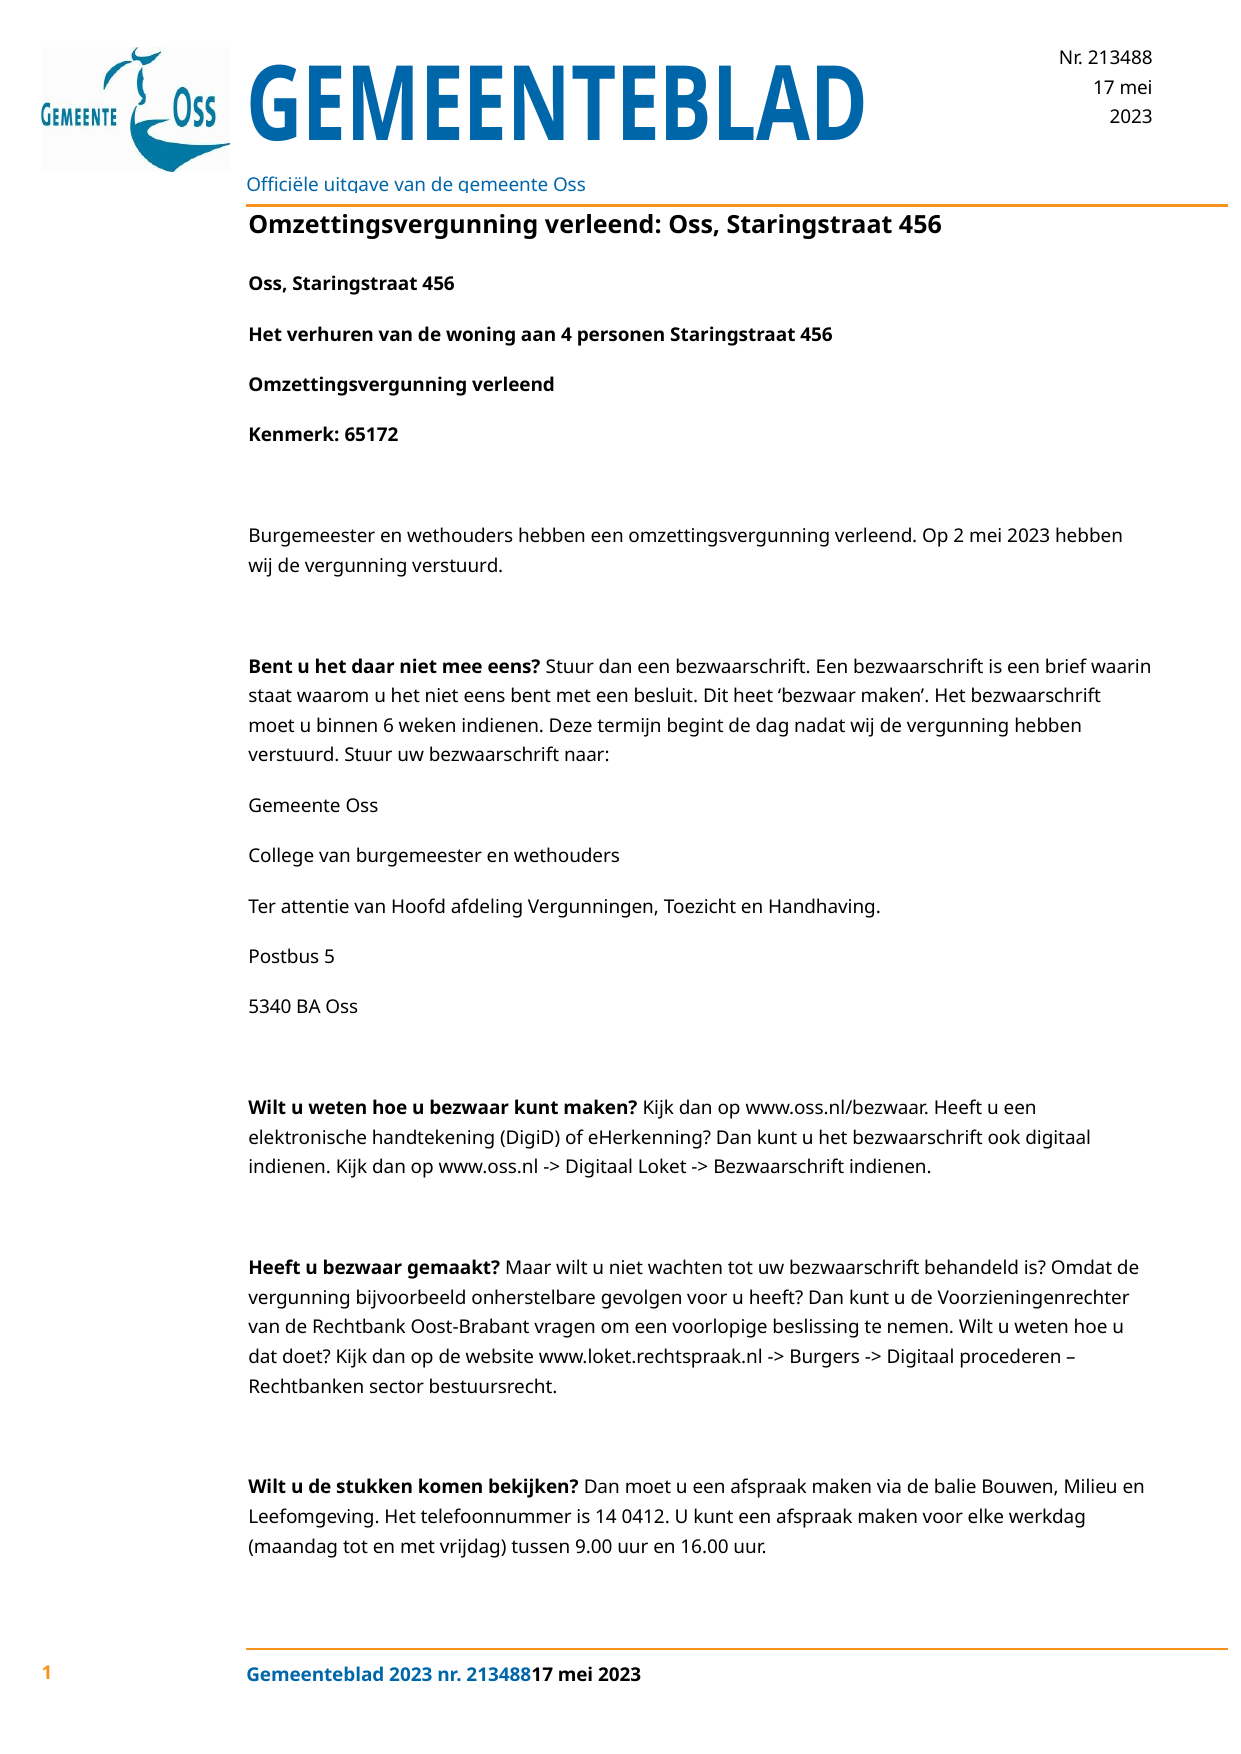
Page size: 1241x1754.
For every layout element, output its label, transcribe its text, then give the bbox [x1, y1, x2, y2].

text Oss, Staringstraat 456 [248, 270, 1152, 296]
text Het verhuren van de woning aan 4 personen Staringstraat 456 [248, 321, 1152, 346]
text Wilt u de stukken komen bekijken? Dan moet u een afspraak maken via de balie Bouwen, Milieu en Leefomgeving. Het telefoonnummer is 14 0412. U kunt een afspraak maken voor elke werkdag (maandag tot en met vrijdag) tussen 9.00 uur en 16.00 uur. [248, 1474, 1152, 1558]
text Kenmerk: 65172 [248, 422, 1152, 447]
text Gemeente Oss [248, 792, 1152, 818]
text Burgemeester en wethouders hebben een omzettingsvergunning verleend. Op 2 mei 2023 hebben wij de vergunning verstuurd. [248, 522, 1152, 578]
text Heeft u bezwaar gemaakt? Maar wilt u niet wachten tot uw bezwaarschrift behandeld is? Omdat de vergunning bijvoorbeeld onherstelbare gevolgen voor u heeft? Dan kunt u de Voorzieningenrechter van de Rechtbank Oost-Brabant vragen om een voorlopige beslissing te nemen. Wilt u weten hoe u dat doet? Kijk dan op de website www.loket.rechtspraak.nl -> Burgers -> Digitaal procederen – Rechtbanken sector bestuursrecht. [248, 1254, 1152, 1398]
text College van burgemeester en wethouders [248, 842, 1152, 868]
text Wilt u weten hoe u bezwaar kunt maken? Kijk dan op www.oss.nl/bezwaar. Heeft u een elektronische handtekening (DigiD) of eHerkenning? Dan kunt u het bezwaarschrift ook digitaal indienen. Kijk dan op www.oss.nl -> Digitaal Loket -> Bezwaarschrift indienen. [248, 1094, 1152, 1179]
text 5340 BA Oss [248, 994, 1152, 1019]
picture [41, 47, 231, 172]
text Bent u het daar niet mee eens? Stuur dan een bezwaarschrift. Een bezwaarschrift is een brief waarin staat waarom u het niet eens bent met een besluit. Dit heet ‘bezwaar maken’. Het bezwaarschrift moet u binnen 6 weken indienen. Deze termijn begint de dag nadat wij de vergunning hebben verstuurd. Stuur uw bezwaarschrift naar: [248, 653, 1152, 767]
text Omzettingsvergunning verleend [248, 371, 1152, 397]
text Ter attentie van Hoofd afdeling Vergunningen, Toezicht en Handhaving. [248, 893, 1152, 918]
text Omzettingsvergunning verleend: Oss, Staringstraat 456 [248, 207, 1152, 241]
text Postbus 5 [248, 943, 1152, 969]
